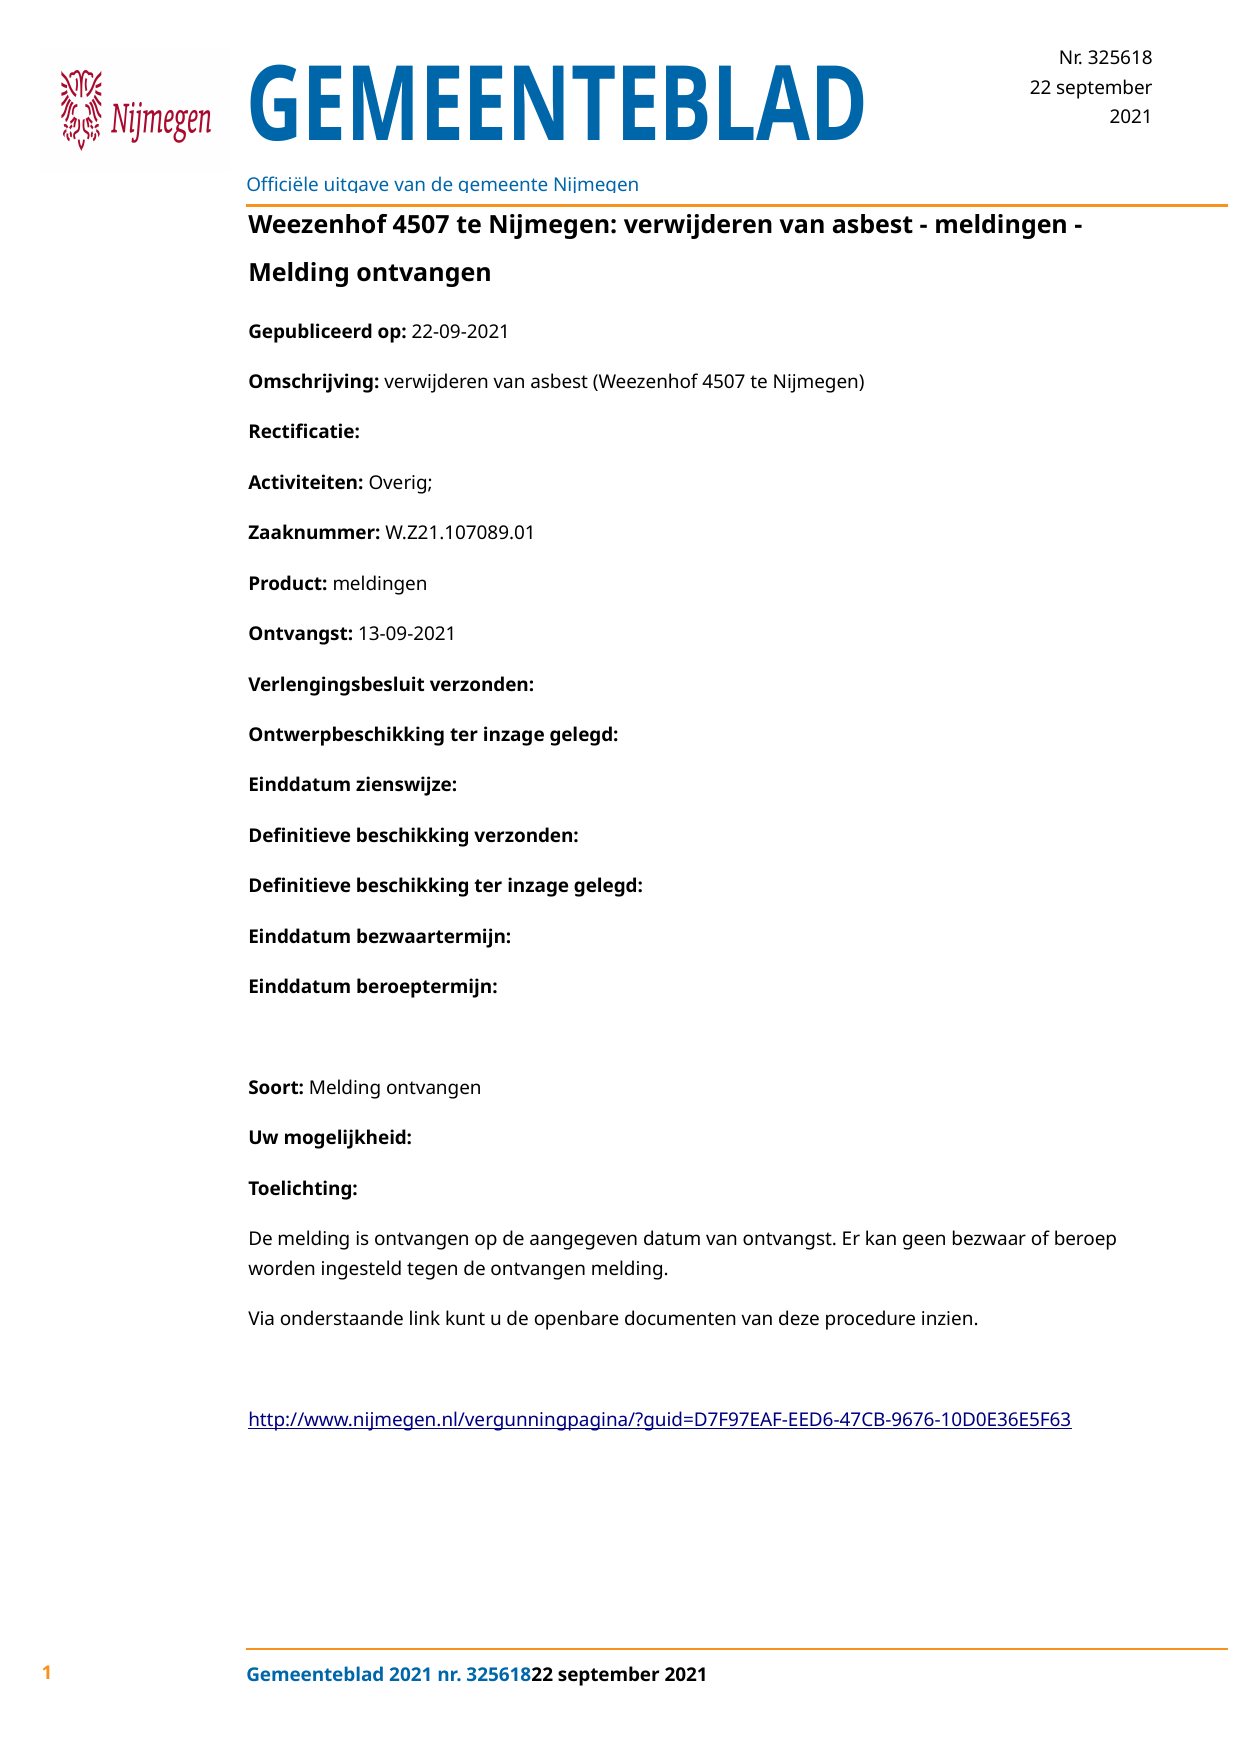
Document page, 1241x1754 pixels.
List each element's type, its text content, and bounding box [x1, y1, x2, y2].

text Zaaknummer: W.Z21.107089.01 [248, 519, 1152, 545]
text Ontvangst: 13-09-2021 [248, 620, 1152, 646]
picture [41, 47, 231, 172]
text Definitieve beschikking verzonden: [248, 822, 1152, 848]
text Ontwerpbeschikking ter inzage gelegd: [248, 721, 1152, 747]
text Gepubliceerd op: 22-09-2021 [248, 318, 1152, 344]
text Definitieve beschikking ter inzage gelegd: [248, 872, 1152, 898]
text Einddatum beroeptermijn: [248, 973, 1152, 999]
text http://www.nijmegen.nl/vergunningpagina/?guid=D7F97EAF-EED6-47CB-9676-10D0E36E5F63 [248, 1406, 1152, 1432]
text Einddatum zienswijze: [248, 772, 1152, 797]
text Via onderstaande link kunt u de openbare documenten van deze procedure inzien. [248, 1305, 1152, 1331]
text Product: meldingen [248, 570, 1152, 596]
text Activiteiten: Overig; [248, 469, 1152, 495]
text Rectificatie: [248, 419, 1152, 444]
text De melding is ontvangen op de aangegeven datum van ontvangst. Er kan geen bezwaar of beroep worden ingesteld tegen de ontvangen melding. [248, 1225, 1152, 1281]
text Omschrijving: verwijderen van asbest (Weezenhof 4507 te Nijmegen) [248, 368, 1152, 394]
text Uw mogelijkheid: [248, 1124, 1152, 1150]
text Soort: Melding ontvangen [248, 1074, 1152, 1100]
text Toelichting: [248, 1175, 1152, 1201]
text Einddatum bezwaartermijn: [248, 923, 1152, 949]
text Verlengingsbesluit verzonden: [248, 671, 1152, 697]
text Weezenhof 4507 te Nijmegen: verwijderen van asbest - meldingen - Melding ontvangen [248, 207, 1152, 288]
